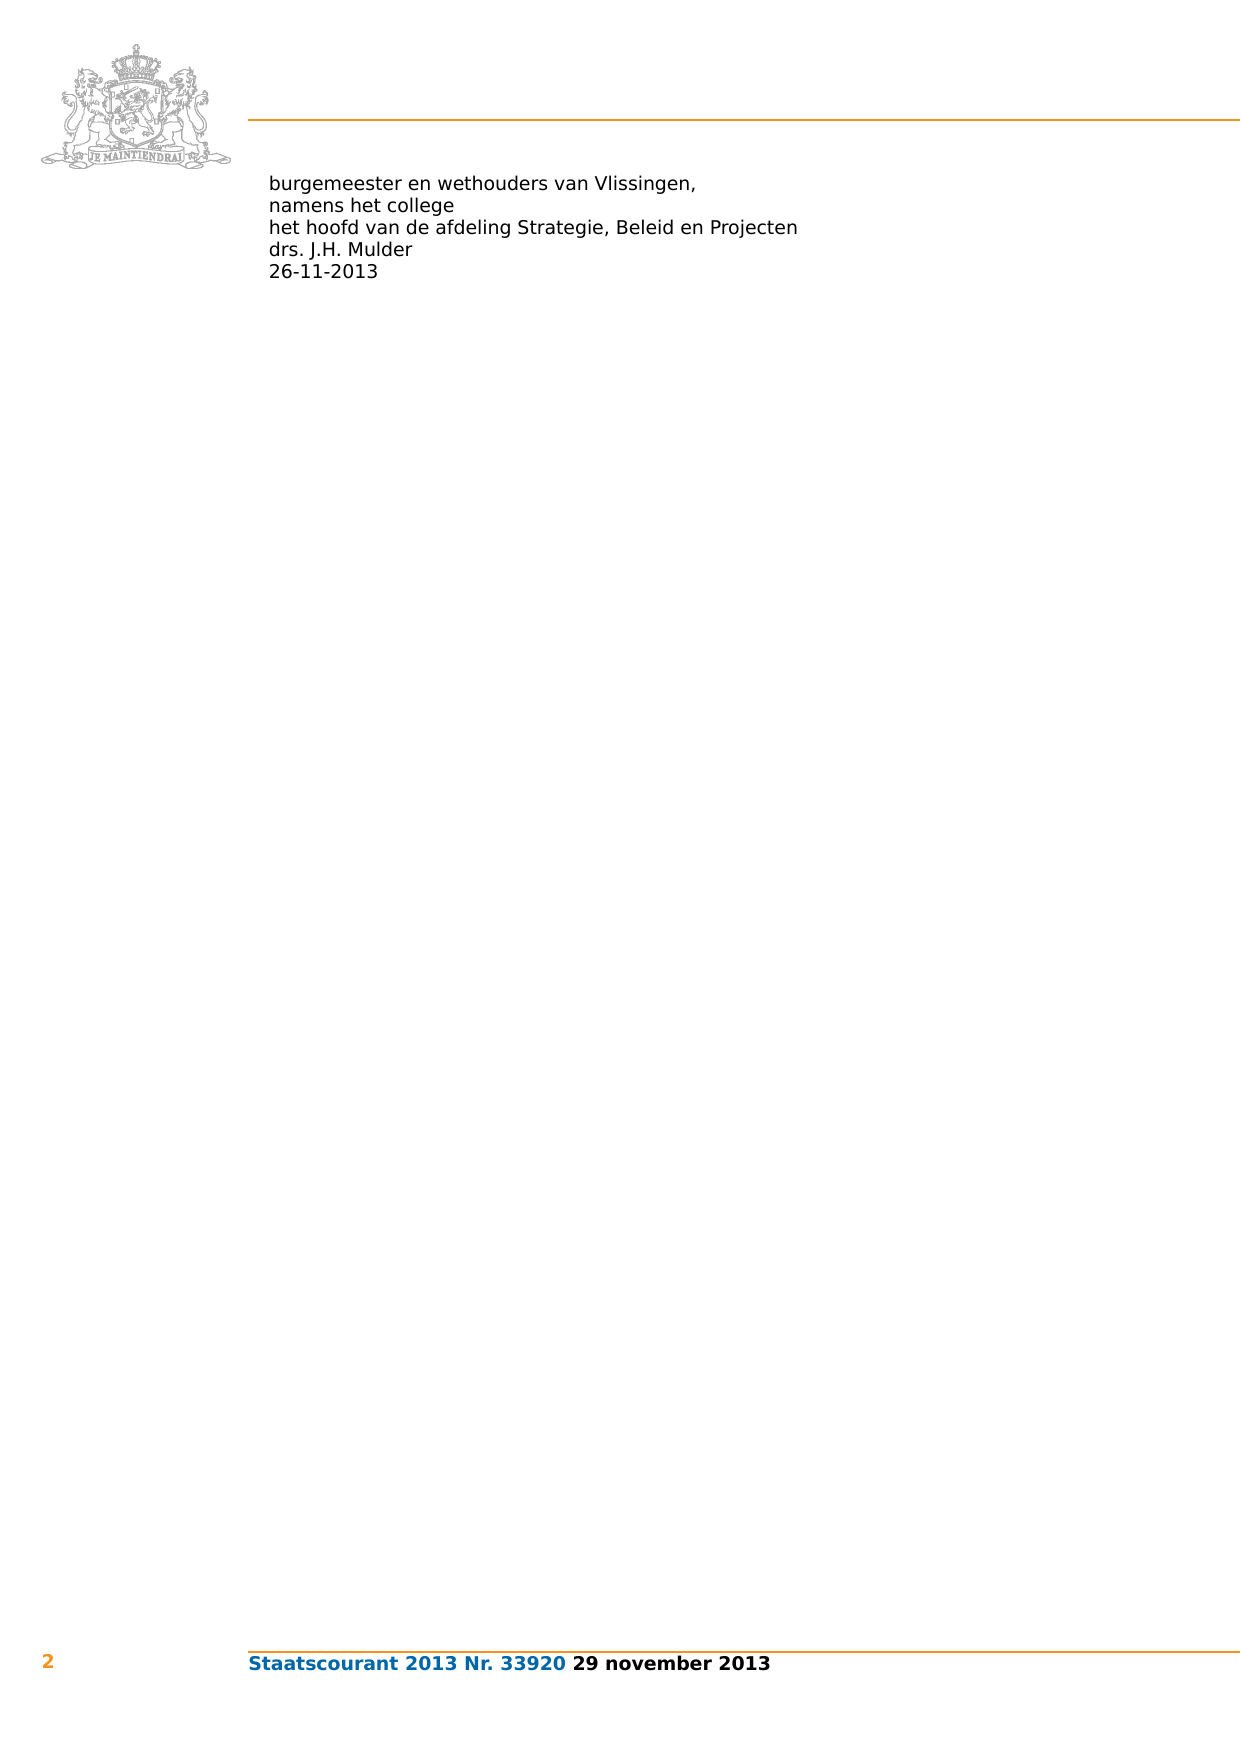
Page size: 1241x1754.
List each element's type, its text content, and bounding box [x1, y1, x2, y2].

text drs. J.H. Mulder [248, 239, 1163, 261]
text burgemeester en wethouders van Vlissingen, [248, 173, 1163, 195]
text het hoofd van de afdeling Strategie, Beleid en Projecten [248, 217, 1163, 239]
text namens het college [248, 195, 1163, 217]
picture [41, 44, 231, 169]
text 26-11-2013 [248, 261, 1163, 283]
